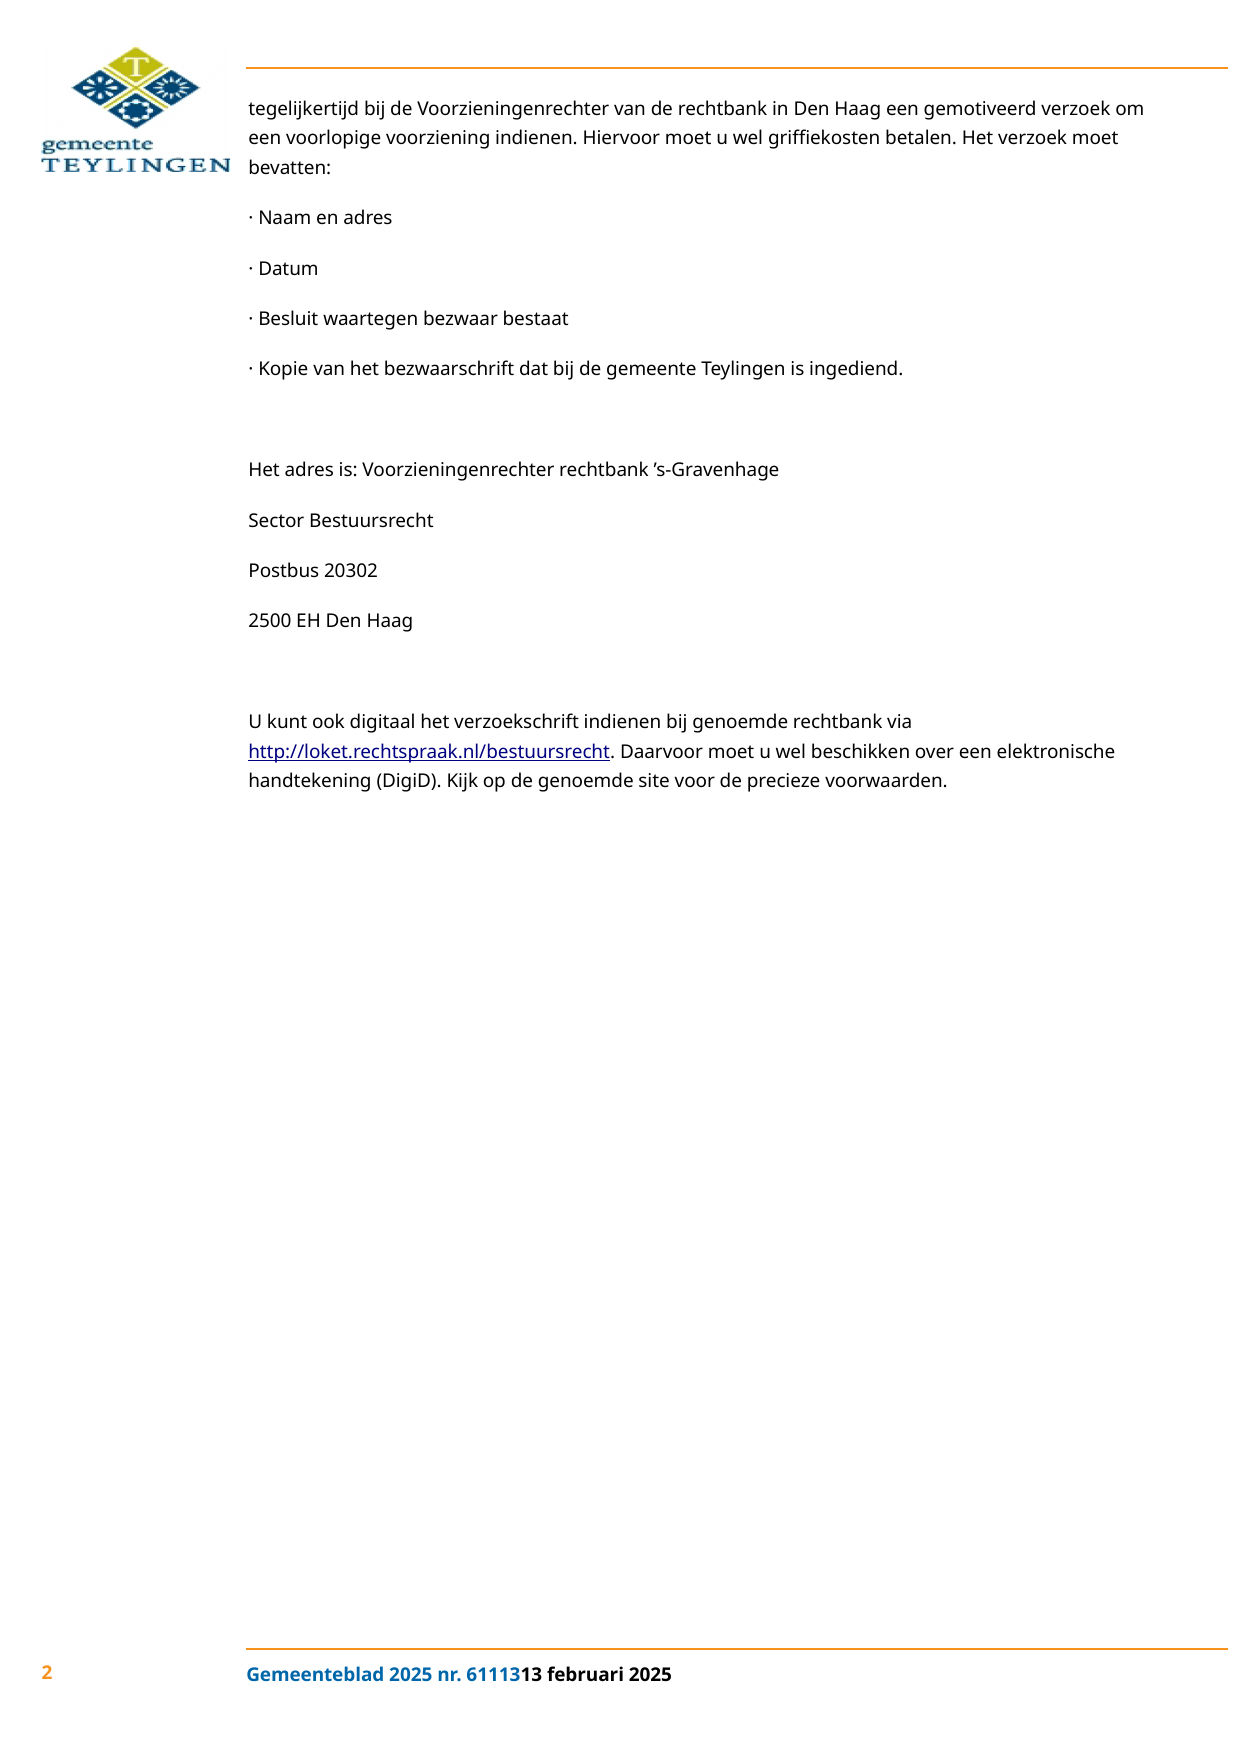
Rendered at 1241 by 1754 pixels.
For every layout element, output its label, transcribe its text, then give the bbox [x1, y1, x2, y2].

text Sector Bestuursrecht [248, 507, 1152, 533]
text · Besluit waartegen bezwaar bestaat [248, 305, 1152, 331]
text Postbus 20302 [248, 557, 1152, 583]
picture [41, 47, 231, 172]
text tegelijkertijd bij de Voorzieningenrechter van de rechtbank in Den Haag een gemotiveerd verzoek om een voorlopige voorziening indienen. Hiervoor moet u wel griffiekosten betalen. Het verzoek moet bevatten: [248, 95, 1152, 180]
text · Datum [248, 255, 1152, 281]
text U kunt ook digitaal het verzoekschrift indienen bij genoemde rechtbank via http://loket.rechtspraak.nl/bestuursrecht. Daarvoor moet u wel beschikken over een elektronische handtekening (DigiD). Kijk op de genoemde site voor de precieze voorwaarden. [248, 708, 1152, 793]
text · Naam en adres [248, 204, 1152, 230]
text 2500 EH Den Haag [248, 608, 1152, 633]
text · Kopie van het bezwaarschrift dat bij de gemeente Teylingen is ingediend. [248, 356, 1152, 381]
text Het adres is: Voorzieningenrechter rechtbank ’s-Gravenhage [248, 456, 1152, 482]
